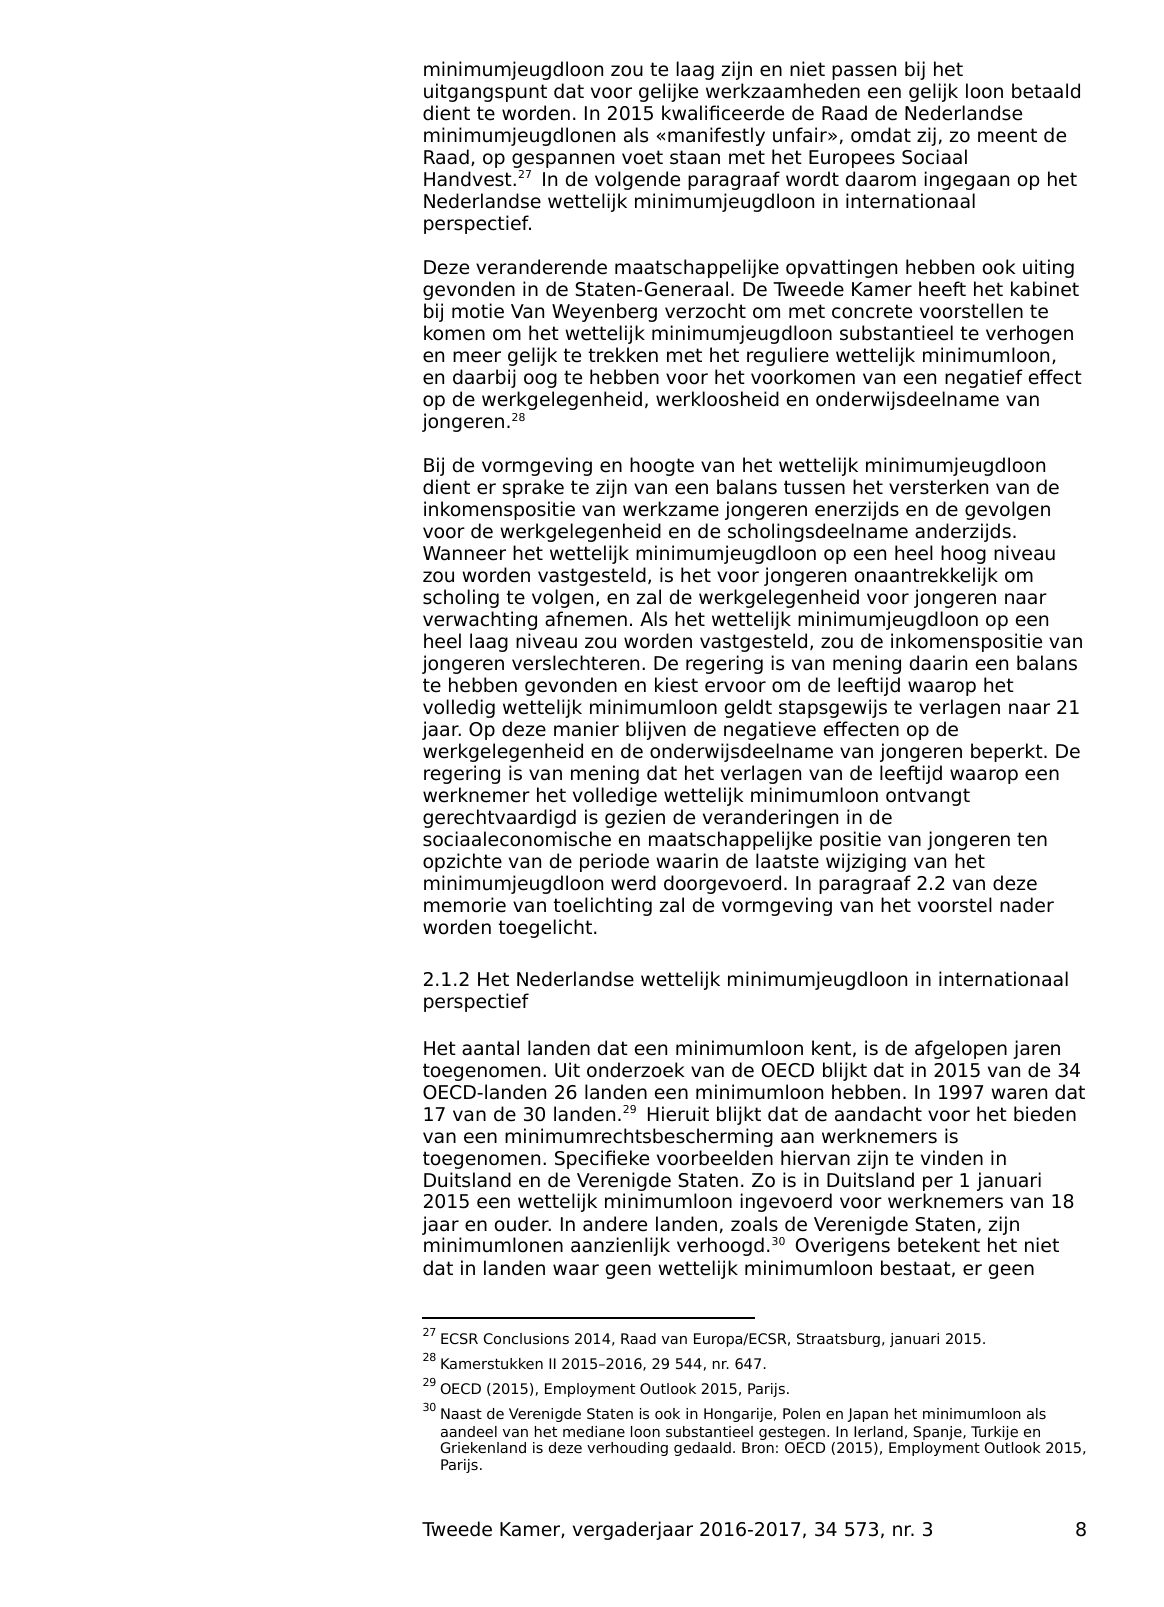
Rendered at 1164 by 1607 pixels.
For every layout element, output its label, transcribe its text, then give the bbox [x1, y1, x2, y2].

text Kamerstukken II 2015–2016, 29 544, nr. 647. [422, 1352, 1087, 1374]
text Naast de Verenigde Staten is ook in Hongarije, Polen en Japan het minimumloon als aandeel van het mediane loon substantieel gestegen. In Ierland, Spanje, Turkije en Griekenland is deze verhouding gedaald. Bron: OECD (2015), Employment Outlook 2015, Parijs. [422, 1402, 1087, 1474]
subtitle 2.1.2 Het Nederlandse wettelijk minimumjeugdloon in internationaal perspectief [422, 969, 1087, 1013]
text minimumjeugdloon zou te laag zijn en niet passen bij het uitgangspunt dat voor gelijke werkzaamheden een gelijk loon betaald dient te worden. In 2015 kwalificeerde de Raad de Nederlandse minimumjeugdlonen als «manifestly unfair», omdat zij, zo meent de Raad, op gespannen voet staan met het Europees Sociaal Handvest. In de volgende paragraaf wordt daarom ingegaan op het Nederlandse wettelijk minimumjeugdloon in internationaal perspectief. [422, 59, 1087, 235]
text Deze veranderende maatschappelijke opvattingen hebben ook uiting gevonden in de Staten-Generaal. De Tweede Kamer heeft het kabinet bij motie Van Weyenberg verzocht om met concrete voorstellen te komen om het wettelijk minimumjeugdloon substantieel te verhogen en meer gelijk te trekken met het reguliere wettelijk minimumloon, en daarbij oog te hebben voor het voorkomen van een negatief effect op de werkgelegenheid, werkloosheid en onderwijsdeelname van jongeren. [422, 257, 1087, 433]
text ECSR Conclusions 2014, Raad van Europa/ECSR, Straatsburg, januari 2015. [422, 1327, 1087, 1349]
text Het aantal landen dat een minimumloon kent, is de afgelopen jaren toegenomen. Uit onderzoek van de OECD blijkt dat in 2015 van de 34 OECD-landen 26 landen een minimumloon hebben. In 1997 waren dat 17 van de 30 landen. Hieruit blijkt dat de aandacht voor het bieden van een minimumrechtsbescherming aan werknemers is toegenomen. Specifieke voorbeelden hiervan zijn te vinden in Duitsland en de Verenigde Staten. Zo is in Duitsland per 1 januari 2015 een wettelijk minimumloon ingevoerd voor werknemers van 18 jaar en ouder. In andere landen, zoals de Verenigde Staten, zijn minimumlonen aanzienlijk verhoogd. Overigens betekent het niet dat in landen waar geen wettelijk minimumloon bestaat, er geen [422, 1038, 1087, 1279]
text Bij de vormgeving en hoogte van het wettelijk minimumjeugdloon dient er sprake te zijn van een balans tussen het versterken van de inkomenspositie van werkzame jongeren enerzijds en de gevolgen voor de werkgelegenheid en de scholingsdeelname anderzijds. Wanneer het wettelijk minimumjeugdloon op een heel hoog niveau zou worden vastgesteld, is het voor jongeren onaantrekkelijk om scholing te volgen, en zal de werkgelegenheid voor jongeren naar verwachting afnemen. Als het wettelijk minimumjeugdloon op een heel laag niveau zou worden vastgesteld, zou de inkomenspositie van jongeren verslechteren. De regering is van mening daarin een balans te hebben gevonden en kiest ervoor om de leeftijd waarop het volledig wettelijk minimumloon geldt stapsgewijs te verlagen naar 21 jaar. Op deze manier blijven de negatieve effecten op de werkgelegenheid en de onderwijsdeelname van jongeren beperkt. De regering is van mening dat het verlagen van de leeftijd waarop een werknemer het volledige wettelijk minimumloon ontvangt gerechtvaardigd is gezien de veranderingen in de sociaaleconomische en maatschappelijke positie van jongeren ten opzichte van de periode waarin de laatste wijziging van het minimumjeugdloon werd doorgevoerd. In paragraaf 2.2 van deze memorie van toelichting zal de vormgeving van het voorstel nader worden toegelicht. [422, 455, 1087, 939]
text OECD (2015), Employment Outlook 2015, Parijs. [422, 1377, 1087, 1399]
